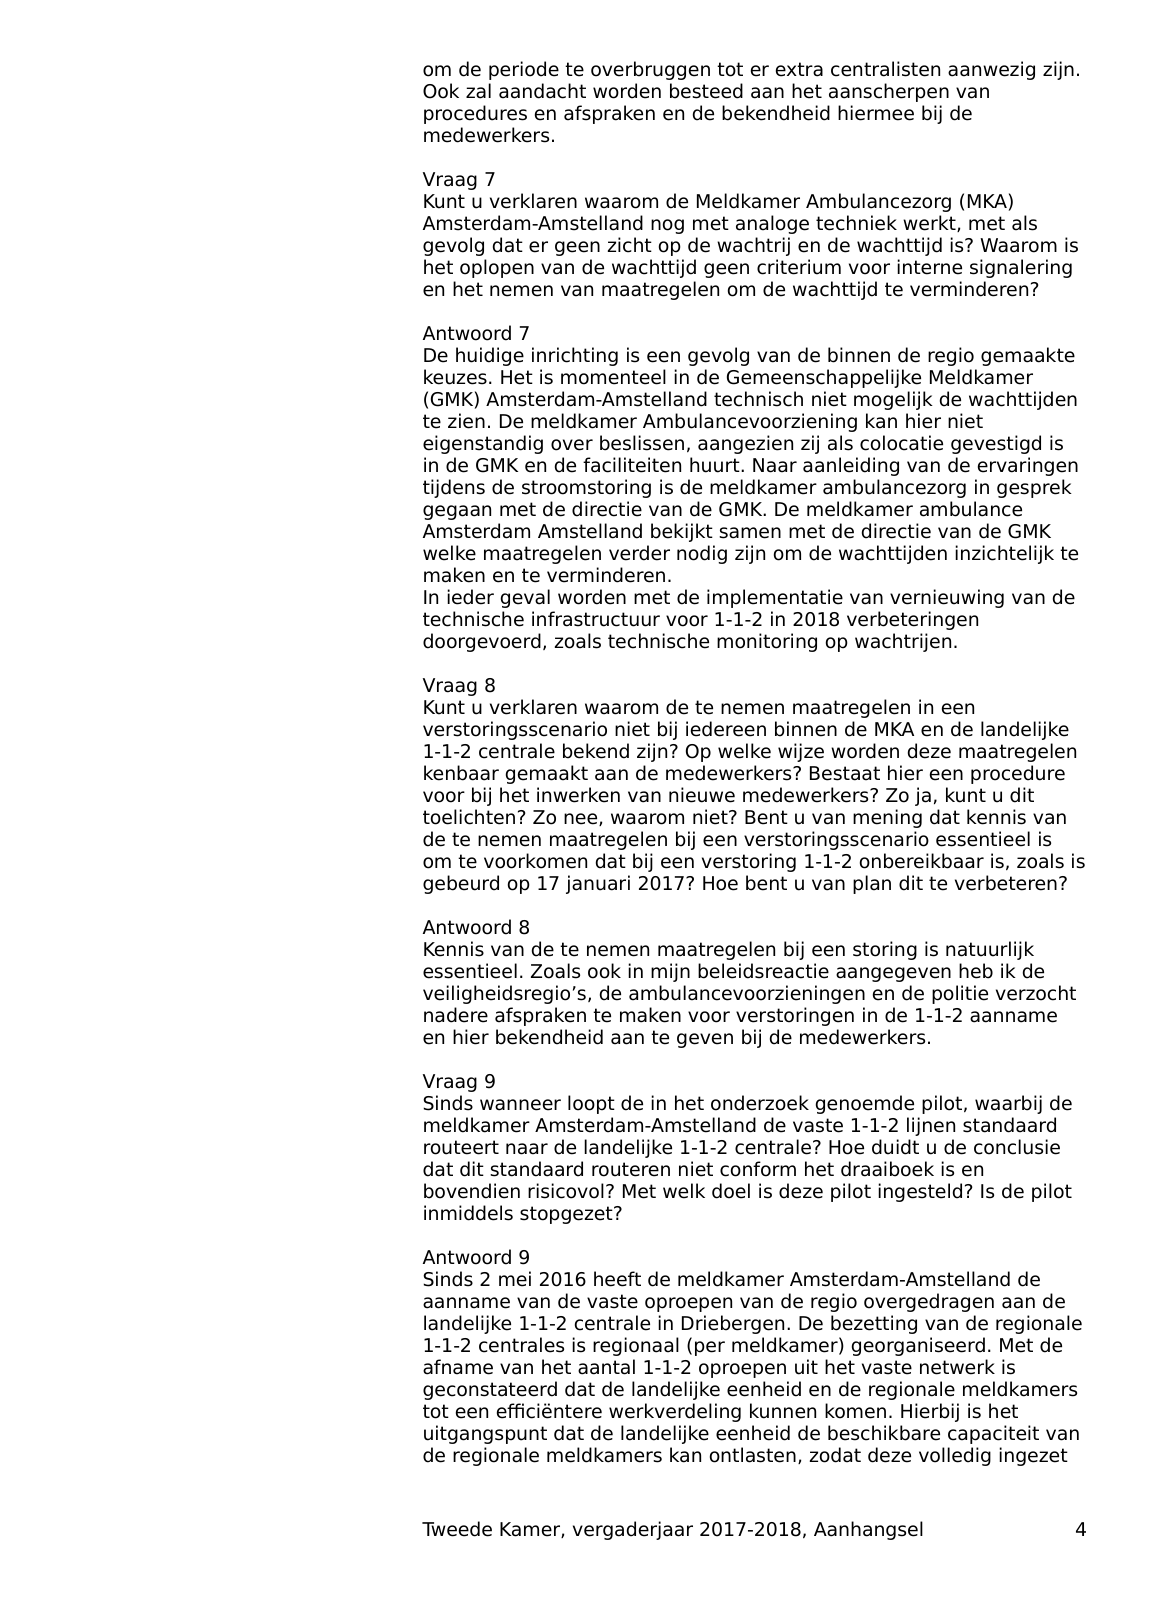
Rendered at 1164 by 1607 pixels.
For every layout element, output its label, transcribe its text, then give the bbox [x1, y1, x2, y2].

text Antwoord 8 [422, 917, 1087, 939]
text Kennis van de te nemen maatregelen bij een storing is natuurlijk essentieel. Zoals ook in mijn beleidsreactie aangegeven heb ik de veiligheidsregio’s, de ambulancevoorzieningen en de politie verzocht nadere afspraken te maken voor verstoringen in de 1-1-2 aanname en hier bekendheid aan te geven bij de medewerkers. [422, 939, 1087, 1049]
text De huidige inrichting is een gevolg van de binnen de regio gemaakte keuzes. Het is momenteel in de Gemeenschappelijke Meldkamer (GMK) Amsterdam-Amstelland technisch niet mogelijk de wachttijden te zien. De meldkamer Ambulancevoorziening kan hier niet eigenstandig over beslissen, aangezien zij als colocatie gevestigd is in de GMK en de faciliteiten huurt. Naar aanleiding van de ervaringen tijdens de stroomstoring is de meldkamer ambulancezorg in gesprek gegaan met de directie van de GMK. De meldkamer ambulance Amsterdam Amstelland bekijkt samen met de directie van de GMK welke maatregelen verder nodig zijn om de wachttijden inzichtelijk te maken en te verminderen. [422, 345, 1087, 587]
text Kunt u verklaren waarom de te nemen maatregelen in een verstoringsscenario niet bij iedereen binnen de MKA en de landelijke 1-1-2 centrale bekend zijn? Op welke wijze worden deze maatregelen kenbaar gemaakt aan de medewerkers? Bestaat hier een procedure voor bij het inwerken van nieuwe medewerkers? Zo ja, kunt u dit toelichten? Zo nee, waarom niet? Bent u van mening dat kennis van de te nemen maatregelen bij een verstoringsscenario essentieel is om te voorkomen dat bij een verstoring 1-1-2 onbereikbaar is, zoals is gebeurd op 17 januari 2017? Hoe bent u van plan dit te verbeteren? [422, 697, 1087, 895]
text Vraag 7 [422, 169, 1087, 191]
text Antwoord 7 [422, 323, 1087, 345]
text Sinds 2 mei 2016 heeft de meldkamer Amsterdam-Amstelland de aanname van de vaste oproepen van de regio overgedragen aan de landelijke 1-1-2 centrale in Driebergen. De bezetting van de regionale 1-1-2 centrales is regionaal (per meldkamer) georganiseerd. Met de afname van het aantal 1-1-2 oproepen uit het vaste netwerk is geconstateerd dat de landelijke eenheid en de regionale meldkamers tot een efficiëntere werkverdeling kunnen komen. Hierbij is het uitgangspunt dat de landelijke eenheid de beschikbare capaciteit van de regionale meldkamers kan ontlasten, zodat deze volledig ingezet [422, 1269, 1087, 1467]
text Kunt u verklaren waarom de Meldkamer Ambulancezorg (MKA) Amsterdam-Amstelland nog met analoge techniek werkt, met als gevolg dat er geen zicht op de wachtrij en de wachttijd is? Waarom is het oplopen van de wachttijd geen criterium voor interne signalering en het nemen van maatregelen om de wachttijd te verminderen? [422, 191, 1087, 301]
text Sinds wanneer loopt de in het onderzoek genoemde pilot, waarbij de meldkamer Amsterdam-Amstelland de vaste 1-1-2 lijnen standaard routeert naar de landelijke 1-1-2 centrale? Hoe duidt u de conclusie dat dit standaard routeren niet conform het draaiboek is en bovendien risicovol? Met welk doel is deze pilot ingesteld? Is de pilot inmiddels stopgezet? [422, 1093, 1087, 1225]
text Antwoord 9 [422, 1247, 1087, 1269]
text Vraag 9 [422, 1071, 1087, 1093]
text om de periode te overbruggen tot er extra centralisten aanwezig zijn. Ook zal aandacht worden besteed aan het aanscherpen van procedures en afspraken en de bekendheid hiermee bij de medewerkers. [422, 59, 1087, 147]
text In ieder geval worden met de implementatie van vernieuwing van de technische infrastructuur voor 1-1-2 in 2018 verbeteringen doorgevoerd, zoals technische monitoring op wachtrijen. [422, 587, 1087, 653]
text Vraag 8 [422, 675, 1087, 697]
